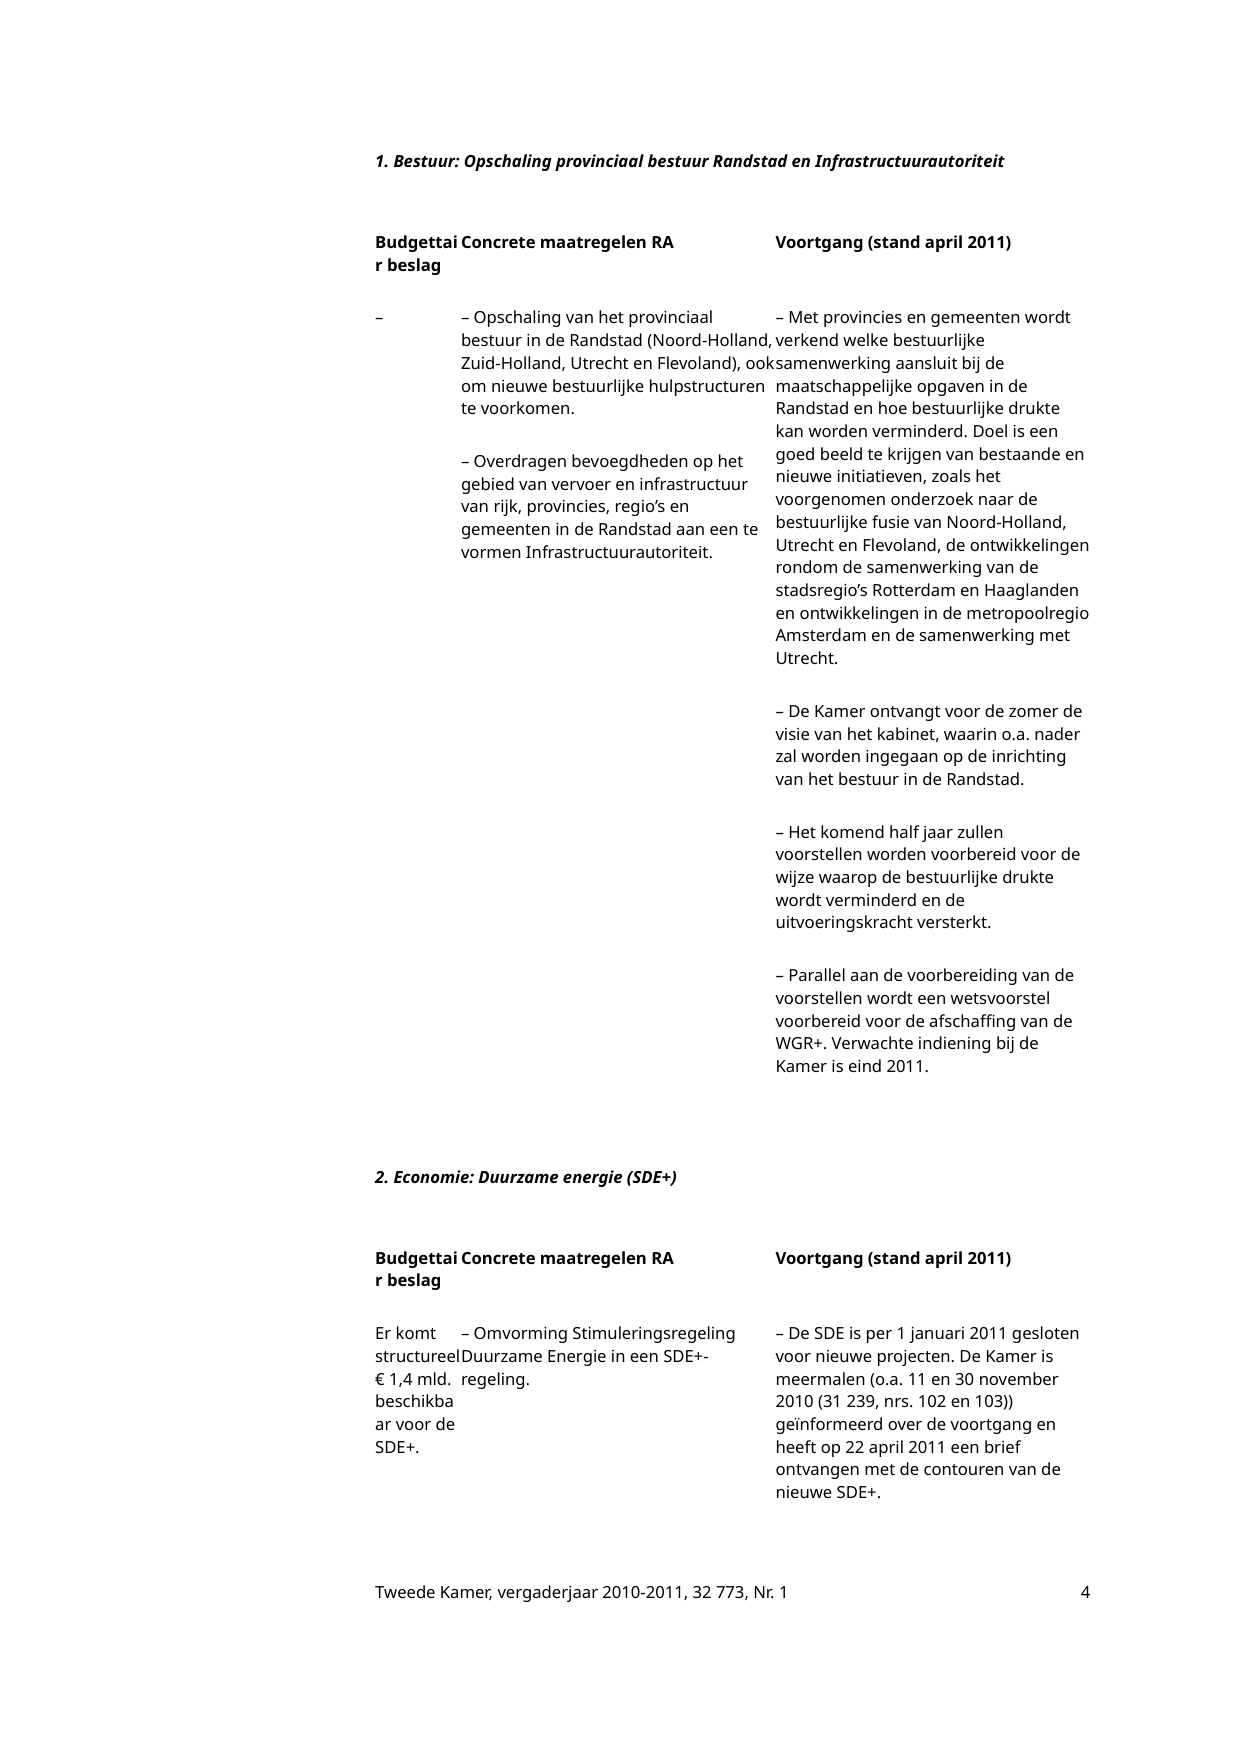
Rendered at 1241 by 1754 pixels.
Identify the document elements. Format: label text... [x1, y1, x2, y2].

table_header Budgettair beslag [375, 1246, 461, 1322]
table_cell Er komt structureel € 1,4 mld. beschikbaar voor de SDE+. [375, 1322, 461, 1533]
table_cell – [375, 306, 461, 1107]
text 2. Economie: Duurzame energie (SDE+) [375, 1166, 1090, 1188]
table_header Concrete maatregelen RA [461, 1246, 775, 1322]
table_header Voortgang (stand april 2011) [775, 231, 1090, 306]
table_cell – Met provincies en gemeenten wordt verkend welke bestuurlijke samenwerking aansluit bij de maatschappelijke opgaven in de Randstad en hoe bestuurlijke drukte kan worden verminderd. Doel is een goed beeld te krijgen van bestaande en nieuwe initiatieven, zoals het voorgenomen onderzoek naar de bestuurlijke fusie van Noord-Holland, Utrecht en Flevoland, de ontwikkelingen rondom de samenwerking van de stadsregio’s Rotterdam en Haaglanden en ontwikkelingen in de metropoolregio Amsterdam en de samenwerking met Utrecht. – De Kamer ontvangt voor de zomer de visie van het kabinet, waarin o.a. nader zal worden ingegaan op de inrichting van het bestuur in de Randstad. – Het komend half jaar zullen voorstellen worden voorbereid voor de wijze waarop de bestuurlijke drukte wordt verminderd en de uitvoeringskracht versterkt. – Parallel aan de voorbereiding van de voorstellen wordt een wetsvoorstel voorbereid voor de afschaffing van de WGR+. Verwachte indiening bij de Kamer is eind 2011. [775, 306, 1090, 1107]
table_header Concrete maatregelen RA [461, 231, 775, 306]
table_cell – Omvorming Stimuleringsregeling Duurzame Energie in een SDE+-regeling. [461, 1322, 775, 1533]
text 1. Bestuur: Opschaling provinciaal bestuur Randstad en Infrastructuurautoriteit [375, 150, 1090, 173]
table_header Voortgang (stand april 2011) [775, 1246, 1090, 1322]
table_header Budgettair beslag [375, 231, 461, 306]
table_cell – De SDE is per 1 januari 2011 gesloten voor nieuwe projecten. De Kamer is meermalen (o.a. 11 en 30 november 2010 (31 239, nrs. 102 en 103)) geïnformeerd over de voortgang en heeft op 22 april 2011 een brief ontvangen met de contouren van de nieuwe SDE+. [775, 1322, 1090, 1533]
table_cell – Opschaling van het provinciaal bestuur in de Randstad (Noord-Holland, Zuid-Holland, Utrecht en Flevoland), ook om nieuwe bestuurlijke hulpstructuren te voorkomen. – Overdragen bevoegdheden op het gebied van vervoer en infrastructuur van rijk, provincies, regio’s en gemeenten in de Randstad aan een te vormen Infrastructuurautoriteit. [461, 306, 775, 1107]
